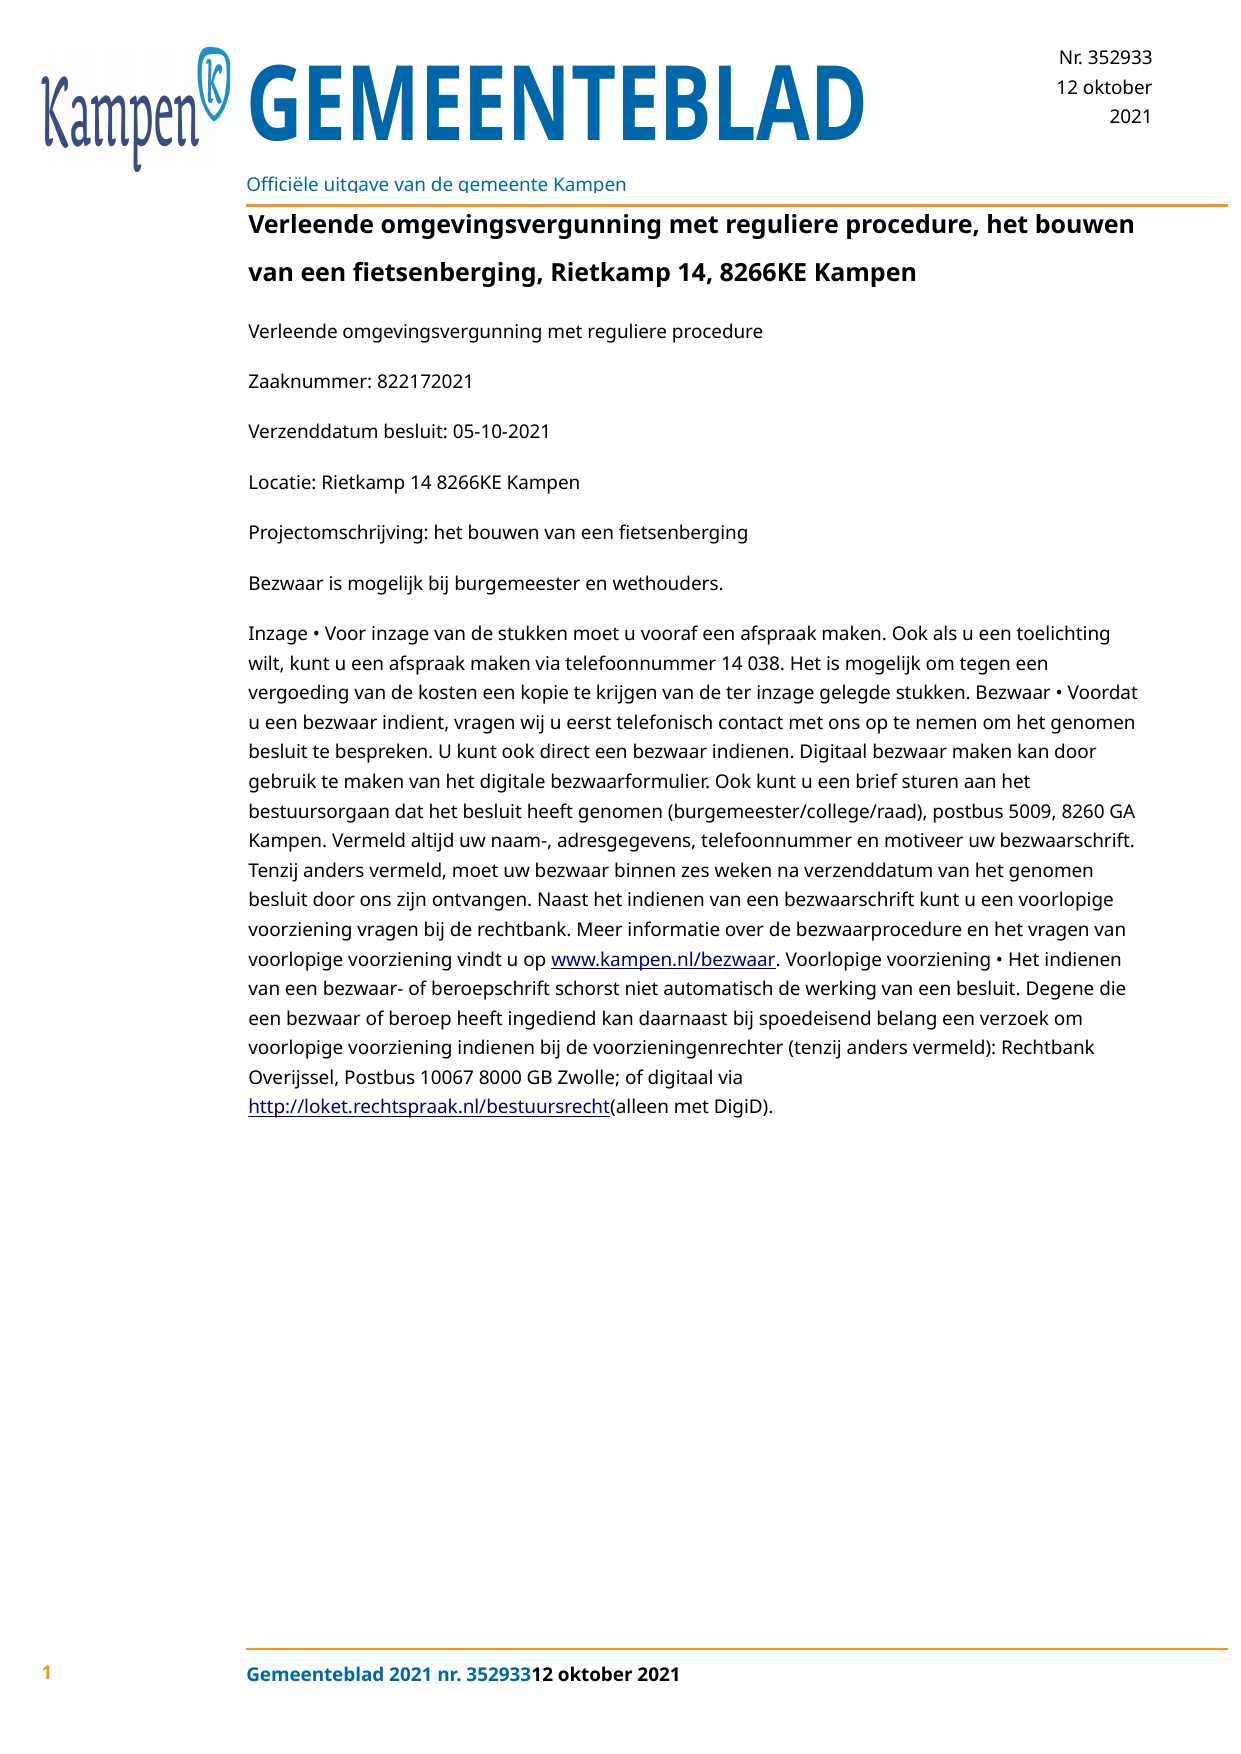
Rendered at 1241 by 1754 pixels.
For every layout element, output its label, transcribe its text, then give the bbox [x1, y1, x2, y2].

text Locatie: Rietkamp 14 8266KE Kampen [248, 469, 1152, 495]
text Verleende omgevingsvergunning met reguliere procedure, het bouwen van een fietsenberging, Rietkamp 14, 8266KE Kampen [248, 207, 1152, 288]
picture [41, 47, 231, 172]
text Verleende omgevingsvergunning met reguliere procedure [248, 318, 1152, 344]
text Verzenddatum besluit: 05-10-2021 [248, 419, 1152, 444]
text Projectomschrijving: het bouwen van een fietsenberging [248, 519, 1152, 545]
text Bezwaar is mogelijk bij burgemeester en wethouders. [248, 570, 1152, 596]
text Inzage • Voor inzage van de stukken moet u vooraf een afspraak maken. Ook als u een toelichting wilt, kunt u een afspraak maken via telefoonnummer 14 038. Het is mogelijk om tegen een vergoeding van de kosten een kopie te krijgen van de ter inzage gelegde stukken. Bezwaar • Voordat u een bezwaar indient, vragen wij u eerst telefonisch contact met ons op te nemen om het genomen besluit te bespreken. U kunt ook direct een bezwaar indienen. Digitaal bezwaar maken kan door gebruik te maken van het digitale bezwaarformulier. Ook kunt u een brief sturen aan het bestuursorgaan dat het besluit heeft genomen (burgemeester/college/raad), postbus 5009, 8260 GA Kampen. Vermeld altijd uw naam-, adresgegevens, telefoonnummer en motiveer uw bezwaarschrift. Tenzij anders vermeld, moet uw bezwaar binnen zes weken na verzenddatum van het genomen besluit door ons zijn ontvangen. Naast het indienen van een bezwaarschrift kunt u een voorlopige voorziening vragen bij de rechtbank. Meer informatie over de bezwaarprocedure en het vragen van voorlopige voorziening vindt u op www.kampen.nl/bezwaar. Voorlopige voorziening • Het indienen van een bezwaar- of beroepschrift schorst niet automatisch de werking van een besluit. Degene die een bezwaar of beroep heeft ingediend kan daarnaast bij spoedeisend belang een verzoek om voorlopige voorziening indienen bij de voorzieningenrechter (tenzij anders vermeld): Rechtbank Overijssel, Postbus 10067 8000 GB Zwolle; of digitaal via http://loket.rechtspraak.nl/bestuursrecht(alleen met DigiD). [248, 620, 1152, 1119]
text Zaaknummer: 822172021 [248, 368, 1152, 394]
